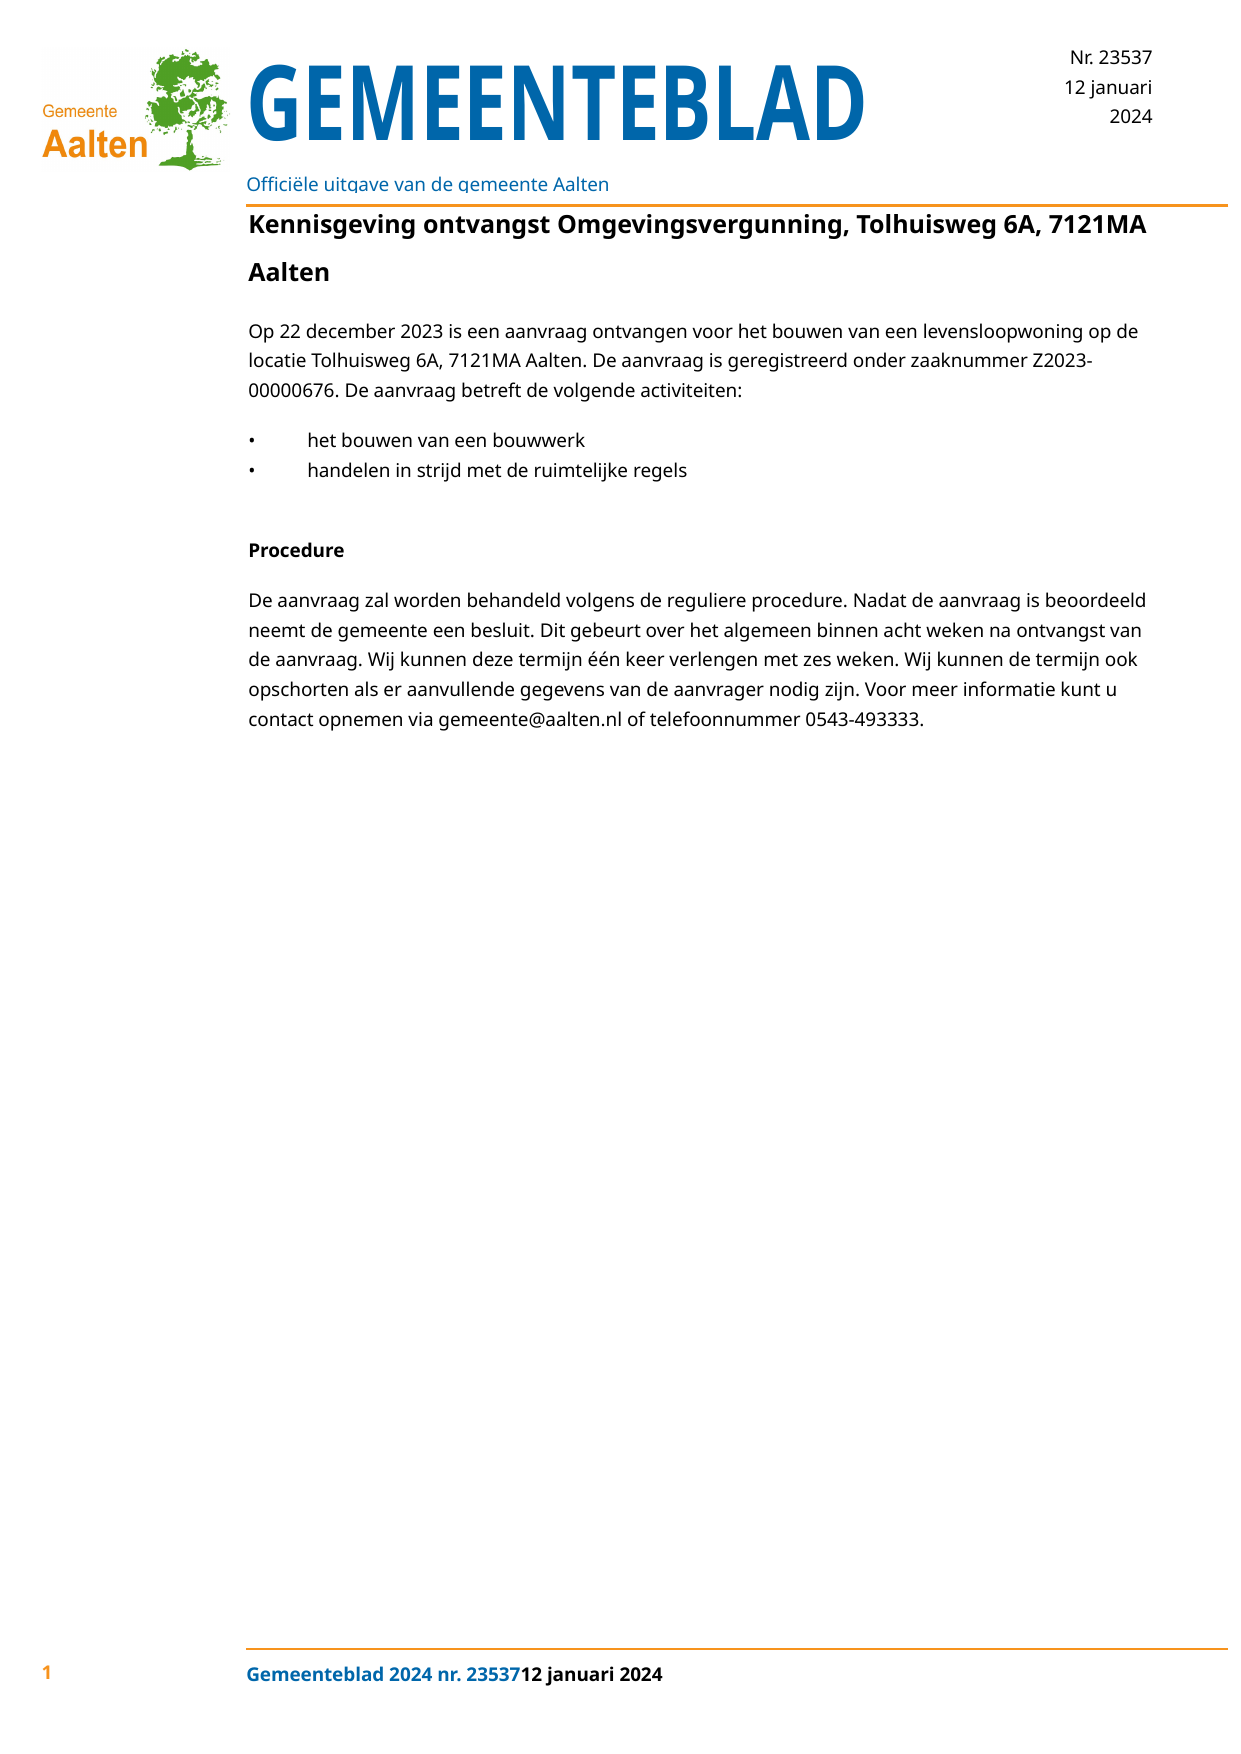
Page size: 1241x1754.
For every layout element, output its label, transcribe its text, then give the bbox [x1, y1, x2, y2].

text De aanvraag zal worden behandeld volgens de reguliere procedure. Nadat de aanvraag is beoordeeld neemt de gemeente een besluit. Dit gebeurt over het algemeen binnen acht weken na ontvangst van de aanvraag. Wij kunnen deze termijn één keer verlengen met zes weken. Wij kunnen de termijn ook opschorten als er aanvullende gegevens van de aanvrager nodig zijn. Voor meer informatie kunt u contact opnemen via gemeente@aalten.nl of telefoonnummer 0543-493333. [248, 587, 1152, 732]
text Procedure [248, 537, 1152, 563]
list het bouwen van een bouwwerk [248, 427, 1152, 453]
list handelen in strijd met de ruimtelijke regels [248, 457, 1152, 483]
picture [41, 47, 231, 172]
text Op 22 december 2023 is een aanvraag ontvangen voor het bouwen van een levensloopwoning op de locatie Tolhuisweg 6A, 7121MA Aalten. De aanvraag is geregistreerd onder zaaknummer Z2023-00000676. De aanvraag betreft de volgende activiteiten: [248, 318, 1152, 403]
text Kennisgeving ontvangst Omgevingsvergunning, Tolhuisweg 6A, 7121MA Aalten [248, 207, 1152, 288]
